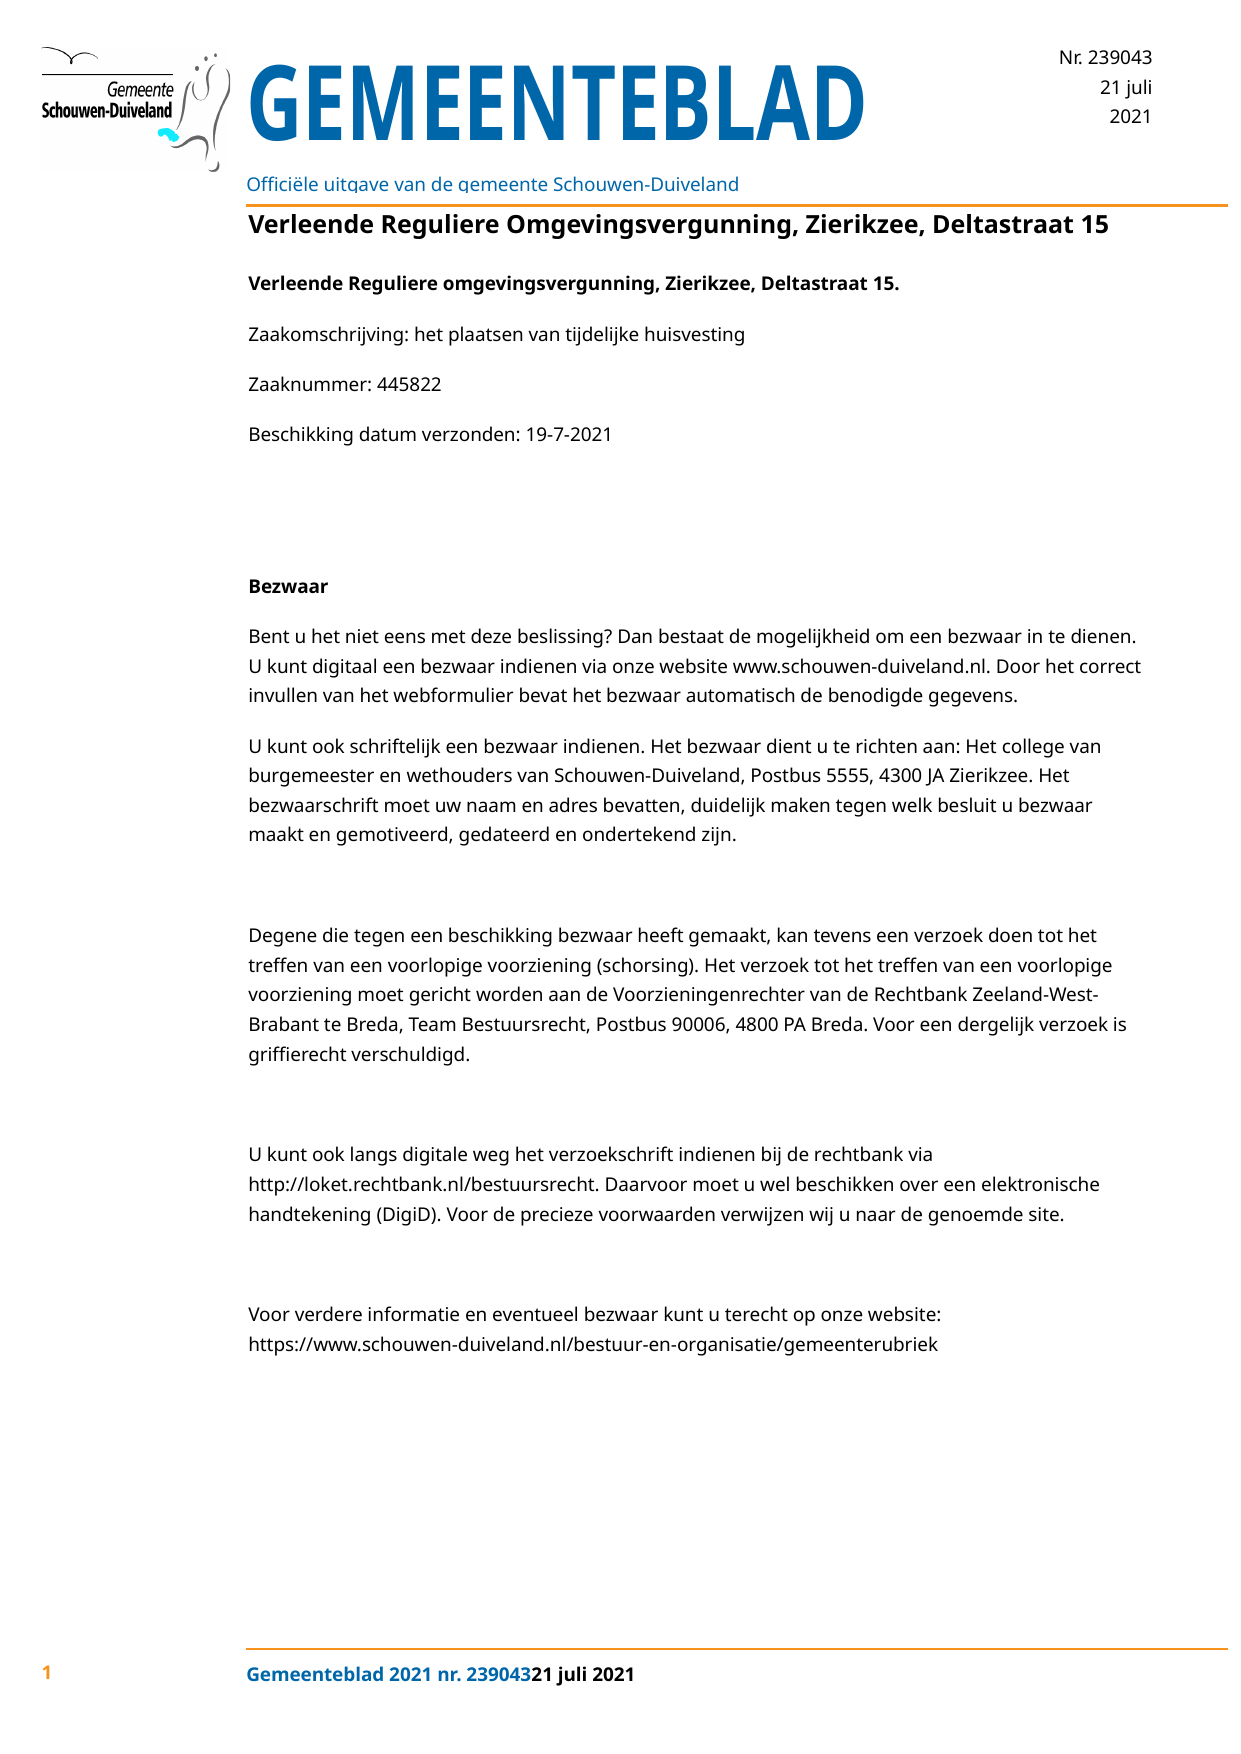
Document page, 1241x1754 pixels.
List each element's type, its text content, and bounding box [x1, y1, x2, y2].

text U kunt ook langs digitale weg het verzoekschrift indienen bij de rechtbank via http://loket.rechtbank.nl/bestuursrecht. Daarvoor moet u wel beschikken over een elektronische handtekening (DigiD). Voor de precieze voorwaarden verwijzen wij u naar de genoemde site. [248, 1142, 1152, 1226]
text Zaakomschrijving: het plaatsen van tijdelijke huisvesting [248, 321, 1152, 346]
text Bezwaar [248, 573, 1152, 598]
text Beschikking datum verzonden: 19-7-2021 [248, 422, 1152, 447]
text Verleende Reguliere Omgevingsvergunning, Zierikzee, Deltastraat 15 [248, 207, 1152, 241]
text U kunt ook schriftelijk een bezwaar indienen. Het bezwaar dient u te richten aan: Het college van burgemeester en wethouders van Schouwen-Duiveland, Postbus 5555, 4300 JA Zierikzee. Het bezwaarschrift moet uw naam en adres bevatten, duidelijk maken tegen welk besluit u bezwaar maakt en gemotiveerd, gedateerd en ondertekend zijn. [248, 733, 1152, 847]
text Zaaknummer: 445822 [248, 371, 1152, 397]
text Degene die tegen een beschikking bezwaar heeft gemaakt, kan tevens een verzoek doen tot het treffen van een voorlopige voorziening (schorsing). Het verzoek tot het treffen van een voorlopige voorziening moet gericht worden aan de Voorzieningenrechter van de Rechtbank Zeeland-West-Brabant te Breda, Team Bestuursrecht, Postbus 90006, 4800 PA Breda. Voor een dergelijk verzoek is griffierecht verschuldigd. [248, 922, 1152, 1066]
text Voor verdere informatie en eventueel bezwaar kunt u terecht op onze website: https://www.schouwen-duiveland.nl/bestuur-en-organisatie/gemeenterubriek [248, 1302, 1152, 1357]
picture [41, 47, 231, 172]
text Verleende Reguliere omgevingsvergunning, Zierikzee, Deltastraat 15. [248, 270, 1152, 296]
text Bent u het niet eens met deze beslissing? Dan bestaat de mogelijkheid om een bezwaar in te dienen. U kunt digitaal een bezwaar indienen via onze website www.schouwen-duiveland.nl. Door het correct invullen van het webformulier bevat het bezwaar automatisch de benodigde gegevens. [248, 623, 1152, 708]
